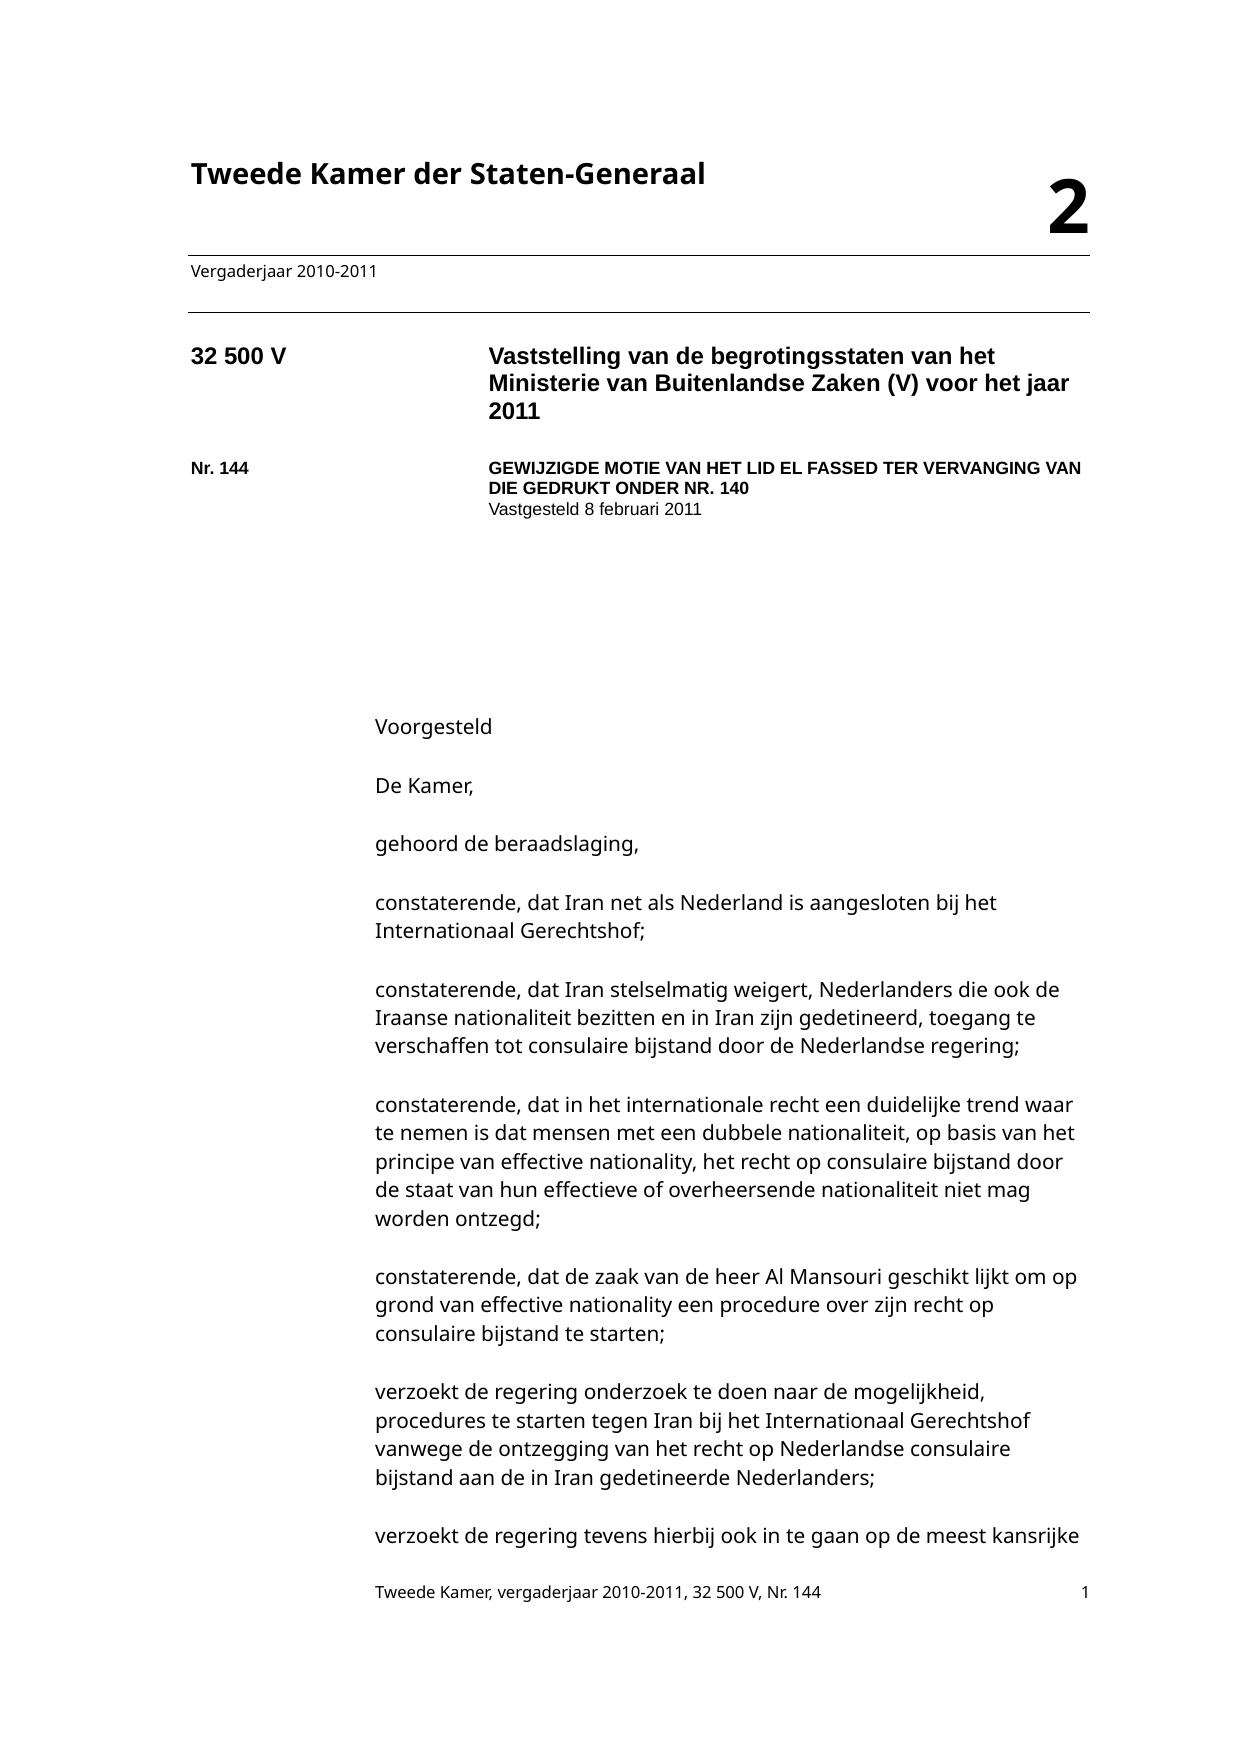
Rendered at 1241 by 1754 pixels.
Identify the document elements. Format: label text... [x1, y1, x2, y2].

table_cell 32 500 V [188, 339, 485, 454]
text constaterende, dat de zaak van de heer Al Mansouri geschikt lijkt om op grond van effective nationality een procedure over zijn recht op consulaire bijstand te starten; [375, 1262, 1090, 1347]
table_header 2 [910, 150, 1090, 255]
table_header Tweede Kamer der Staten-Generaal [188, 150, 909, 255]
text gehoord de beraadslaging, [375, 829, 1090, 858]
table_cell [485, 256, 1090, 312]
text constaterende, dat Iran stelselmatig weigert, Nederlanders die ook de Iraanse nationaliteit bezitten en in Iran zijn gedetineerd, toegang te verschaffen tot consulaire bijstand door de Nederlandse regering; [375, 975, 1090, 1060]
text verzoekt de regering tevens hierbij ook in te gaan op de meest kansrijke [375, 1521, 1090, 1550]
text Voorgesteld [375, 712, 1090, 741]
table_cell [188, 313, 485, 339]
table_cell [485, 313, 1090, 339]
table_cell GEWIJZIGDE MOTIE VAN HET LID EL FASSED TER VERVANGING VAN DIE GEDRUKT ONDER NR. 140 Vastgesteld 8 februari 2011 [485, 455, 1090, 594]
text De Kamer, [375, 771, 1090, 799]
table_cell Vaststelling van de begrotingsstaten van het Ministerie van Buitenlandse Zaken (V) voor het jaar 2011 [485, 339, 1090, 454]
text constaterende, dat Iran net als Nederland is aangesloten bij het Internationaal Gerechtshof; [375, 888, 1090, 945]
text verzoekt de regering onderzoek te doen naar de mogelijkheid, procedures te starten tegen Iran bij het Internationaal Gerechtshof vanwege de ontzegging van het recht op Nederlandse consulaire bijstand aan de in Iran gedetineerde Nederlanders; [375, 1377, 1090, 1491]
table_cell Vergaderjaar 2010-2011 [188, 256, 485, 312]
text constaterende, dat in het internationale recht een duidelijke trend waar te nemen is dat mensen met een dubbele nationaliteit, op basis van het principe van effective nationality, het recht op consulaire bijstand door de staat van hun effectieve of overheersende nationaliteit niet mag worden ontzegd; [375, 1090, 1090, 1232]
table_cell Nr. 144 [188, 455, 485, 594]
